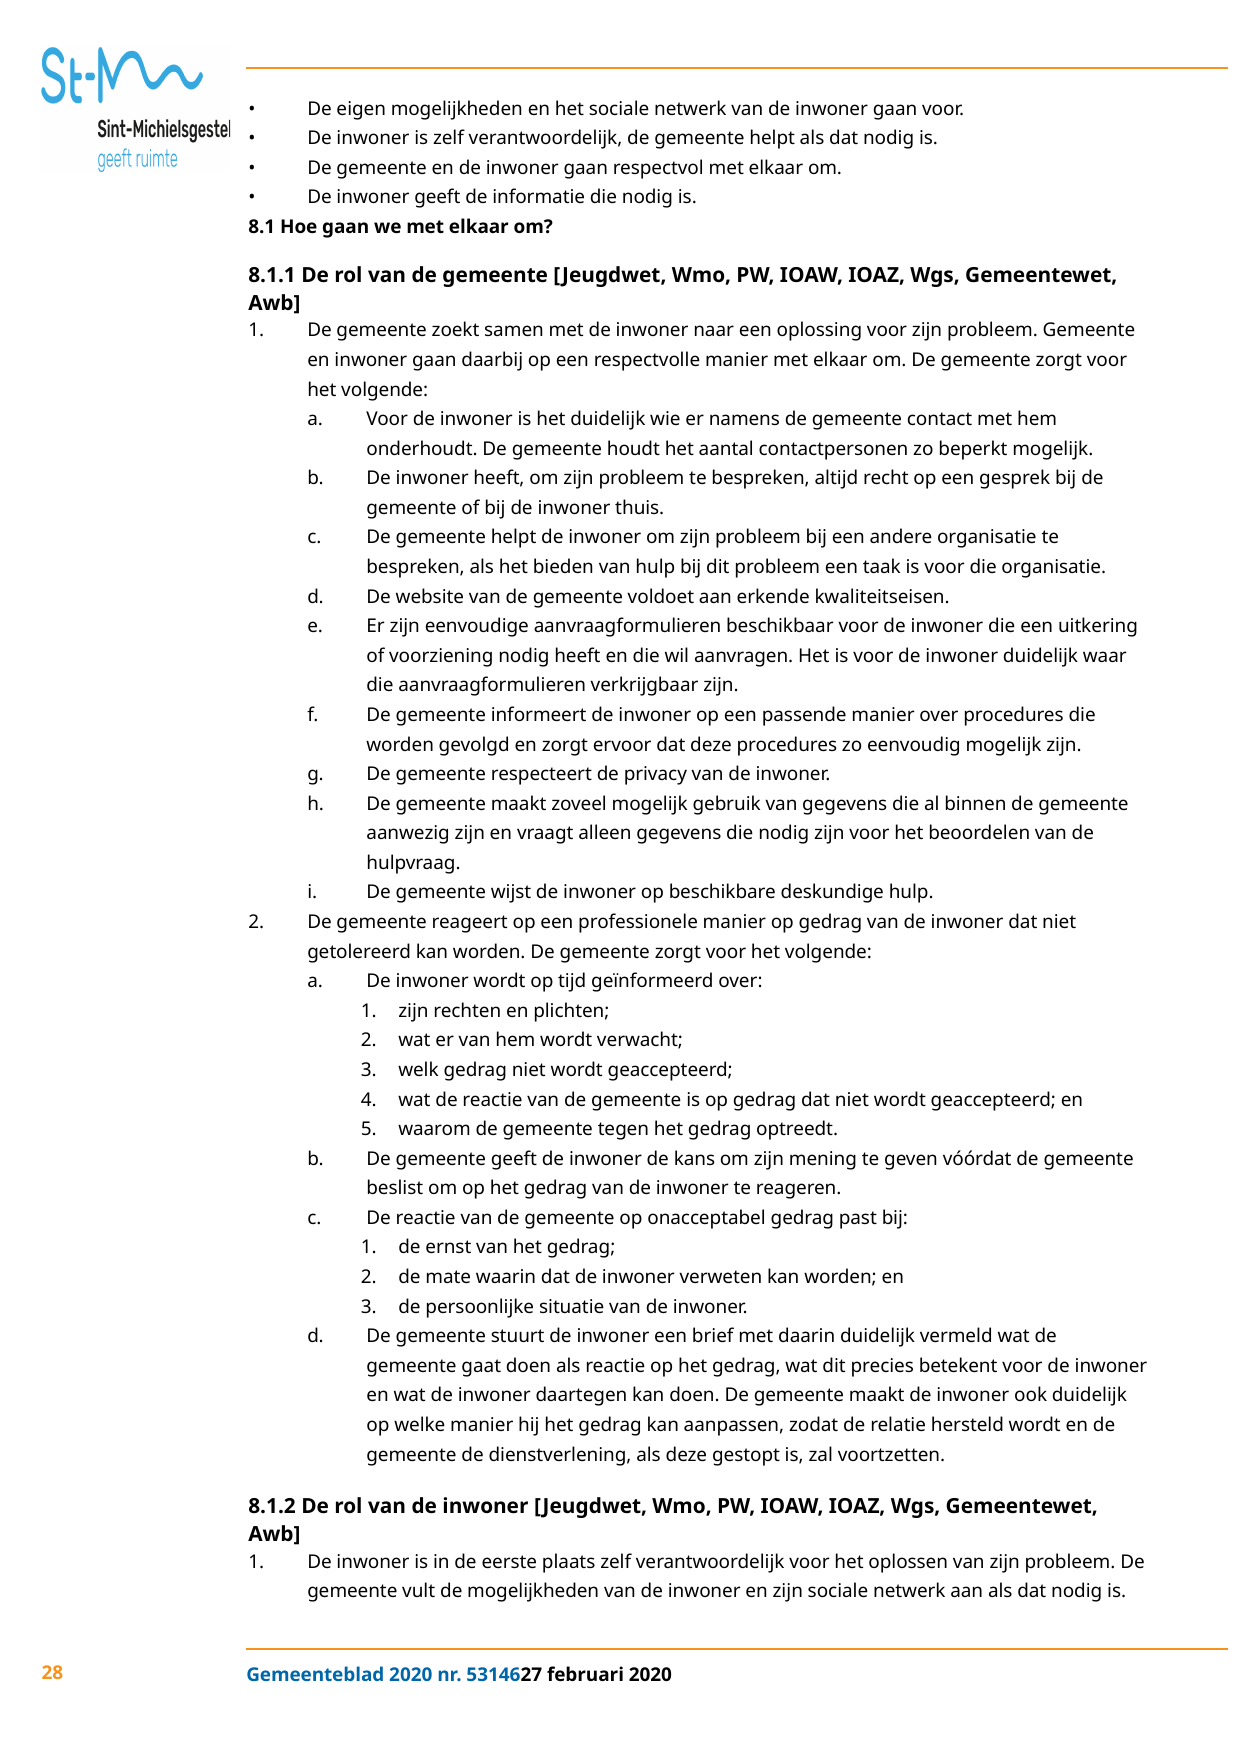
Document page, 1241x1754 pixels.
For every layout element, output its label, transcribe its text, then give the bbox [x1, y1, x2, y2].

text 8.1 Hoe gaan we met elkaar om? [248, 213, 1152, 239]
list De inwoner geeft de informatie die nodig is. [248, 183, 1152, 209]
list De gemeente respecteert de privacy van de inwoner. [307, 760, 1152, 786]
list de persoonlijke situatie van de inwoner. [361, 1293, 1152, 1318]
list De inwoner is in de eerste plaats zelf verantwoordelijk voor het oplossen van zijn probleem. De gemeente vult de mogelijkheden van de inwoner en zijn sociale netwerk aan als dat nodig is. [248, 1548, 1152, 1603]
list De gemeente informeert de inwoner op een passende manier over procedures die worden gevolgd en zorgt ervoor dat deze procedures zo eenvoudig mogelijk zijn. [307, 701, 1152, 756]
list De gemeente zoekt samen met de inwoner naar een oplossing voor zijn probleem. Gemeente en inwoner gaan daarbij op een respectvolle manier met elkaar om. De gemeente zorgt voor het volgende: [248, 317, 1152, 401]
list De reactie van de gemeente op onacceptabel gedrag past bij: [307, 1204, 1152, 1230]
list De eigen mogelijkheden en het sociale netwerk van de inwoner gaan voor. [248, 95, 1152, 121]
list De gemeente reageert op een professionele manier op gedrag van de inwoner dat niet getolereerd kan worden. De gemeente zorgt voor het volgende: [248, 908, 1152, 963]
list De gemeente wijst de inwoner op beschikbare deskundige hulp. [307, 879, 1152, 904]
list welk gedrag niet wordt geaccepteerd; [361, 1056, 1152, 1082]
list De gemeente stuurt de inwoner een brief met daarin duidelijk vermeld wat de gemeente gaat doen als reactie op het gedrag, wat dit precies betekent voor de inwoner en wat de inwoner daartegen kan doen. De gemeente maakt de inwoner ook duidelijk op welke manier hij het gedrag kan aanpassen, zodat de relatie hersteld wordt en de gemeente de dienstverlening, als deze gestopt is, zal voortzetten. [307, 1322, 1152, 1466]
list de ernst van het gedrag; [361, 1234, 1152, 1259]
text 8.1.1 De rol van de gemeente [Jeugdwet, Wmo, PW, IOAW, IOAZ, Wgs, Gemeentewet, Awb] [248, 260, 1152, 317]
list Er zijn eenvoudige aanvraagformulieren beschikbaar voor de inwoner die een uitkering of voorziening nodig heeft en die wil aanvragen. Het is voor de inwoner duidelijk waar die aanvraagformulieren verkrijgbaar zijn. [307, 612, 1152, 697]
list wat er van hem wordt verwacht; [361, 1027, 1152, 1052]
list De inwoner wordt op tijd geïnformeerd over: [307, 967, 1152, 993]
list De inwoner heeft, om zijn probleem te bespreken, altijd recht op een gesprek bij de gemeente of bij de inwoner thuis. [307, 464, 1152, 520]
list De gemeente geeft de inwoner de kans om zijn mening te geven vóórdat de gemeente beslist om op het gedrag van de inwoner te reageren. [307, 1145, 1152, 1200]
list De gemeente helpt de inwoner om zijn probleem bij een andere organisatie te bespreken, als het bieden van hulp bij dit probleem een taak is voor die organisatie. [307, 524, 1152, 579]
list de mate waarin dat de inwoner verweten kan worden; en [361, 1263, 1152, 1289]
picture [41, 47, 231, 172]
list De website van de gemeente voldoet aan erkende kwaliteitseisen. [307, 583, 1152, 608]
list Voor de inwoner is het duidelijk wie er namens de gemeente contact met hem onderhoudt. De gemeente houdt het aantal contactpersonen zo beperkt mogelijk. [307, 405, 1152, 461]
list De inwoner is zelf verantwoordelijk, de gemeente helpt als dat nodig is. [248, 124, 1152, 150]
text 8.1.2 De rol van de inwoner [Jeugdwet, Wmo, PW, IOAW, IOAZ, Wgs, Gemeentewet, Awb] [248, 1491, 1152, 1548]
list zijn rechten en plichten; [361, 997, 1152, 1023]
list De gemeente en de inwoner gaan respectvol met elkaar om. [248, 154, 1152, 180]
list waarom de gemeente tegen het gedrag optreedt. [361, 1115, 1152, 1141]
list wat de reactie van de gemeente is op gedrag dat niet wordt geaccepteerd; en [361, 1086, 1152, 1111]
list De gemeente maakt zoveel mogelijk gebruik van gegevens die al binnen de gemeente aanwezig zijn en vraagt alleen gegevens die nodig zijn voor het beoordelen van de hulpvraag. [307, 790, 1152, 875]
